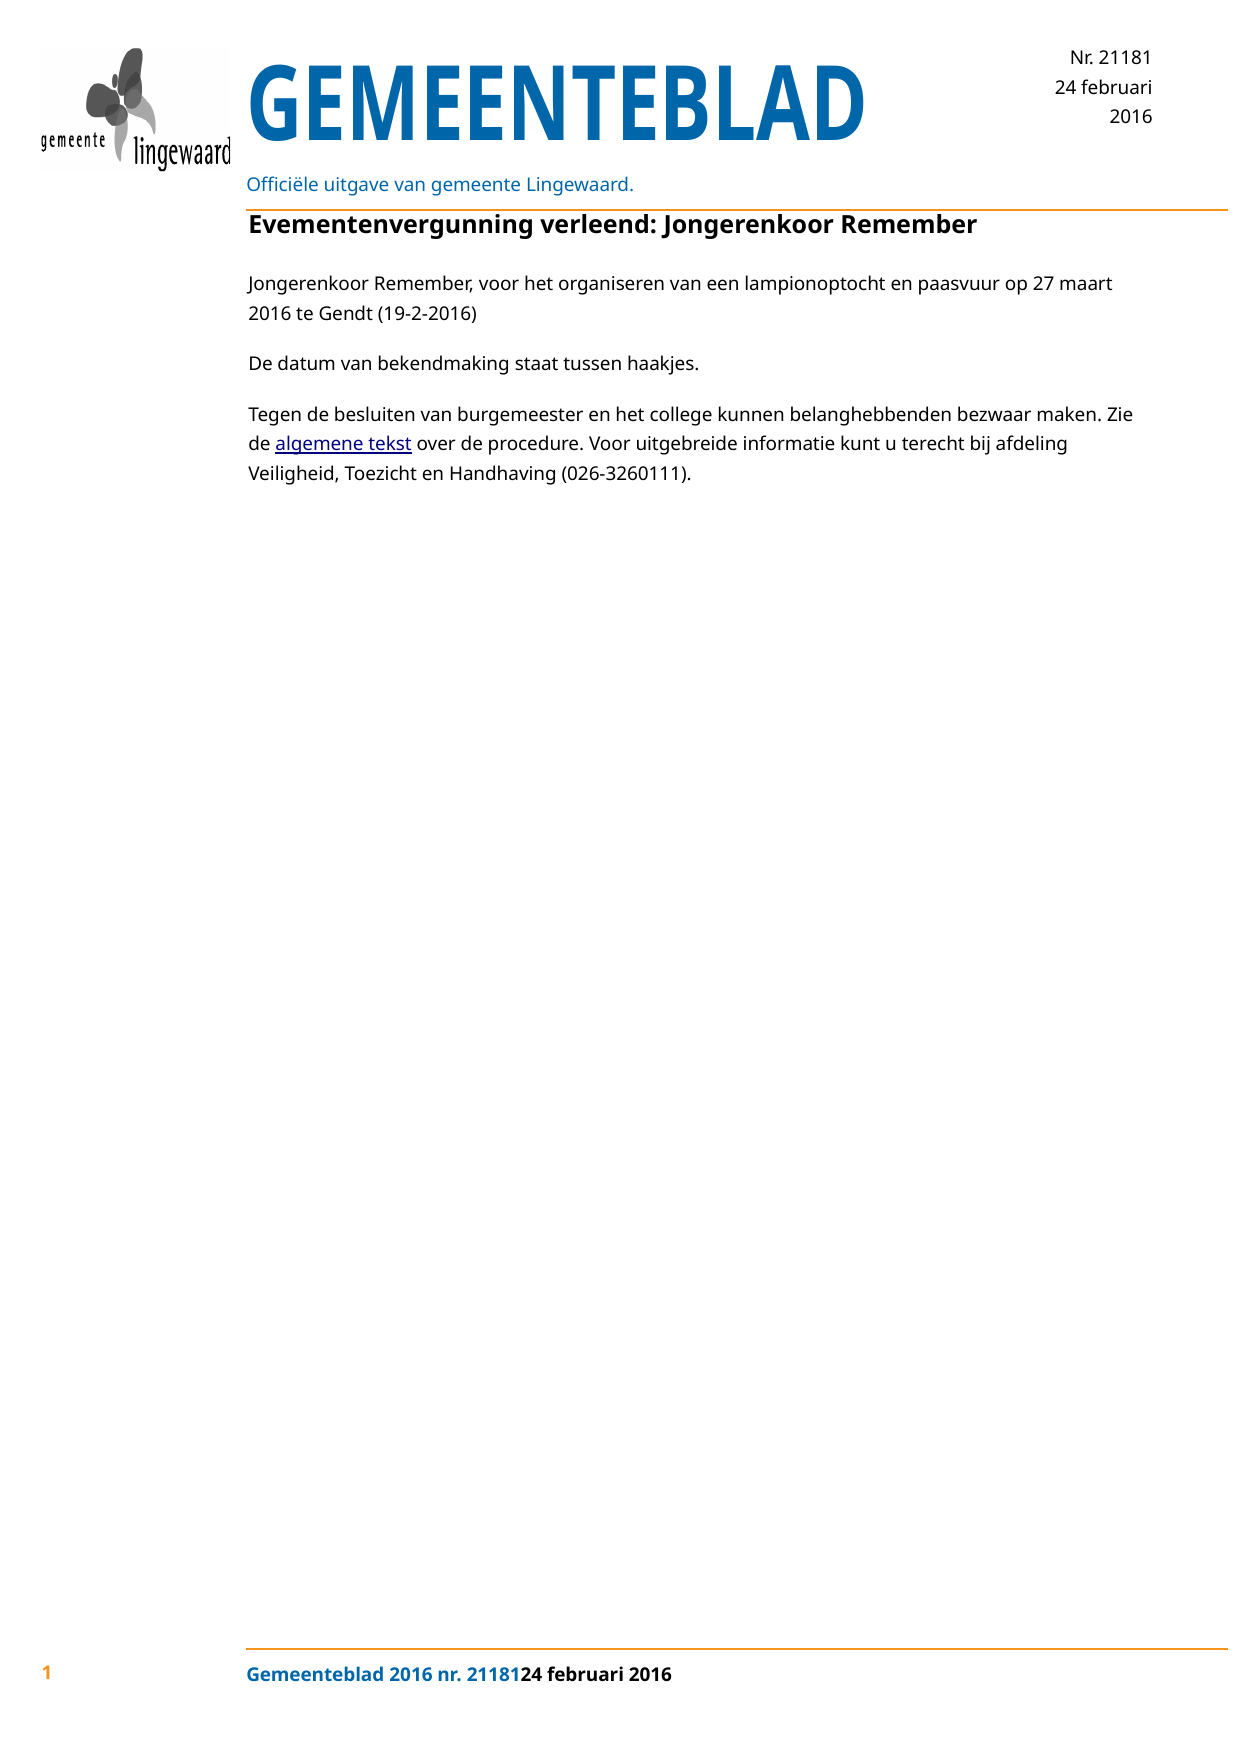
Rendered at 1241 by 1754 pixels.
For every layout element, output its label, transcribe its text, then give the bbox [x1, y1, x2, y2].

text Tegen de besluiten van burgemeester en het college kunnen belanghebbenden bezwaar maken. Zie de algemene tekst over de procedure. Voor uitgebreide informatie kunt u terecht bij afdeling Veiligheid, Toezicht en Handhaving (026-3260111). [248, 401, 1152, 486]
text Evementenvergunning verleend: Jongerenkoor Remember [248, 211, 1152, 241]
text Jongerenkoor Remember, voor het organiseren van een lampionoptocht en paasvuur op 27 maart 2016 te Gendt (19-2-2016) [248, 270, 1152, 326]
text De datum van bekendmaking staat tussen haakjes. [248, 350, 1152, 376]
picture [41, 47, 231, 172]
